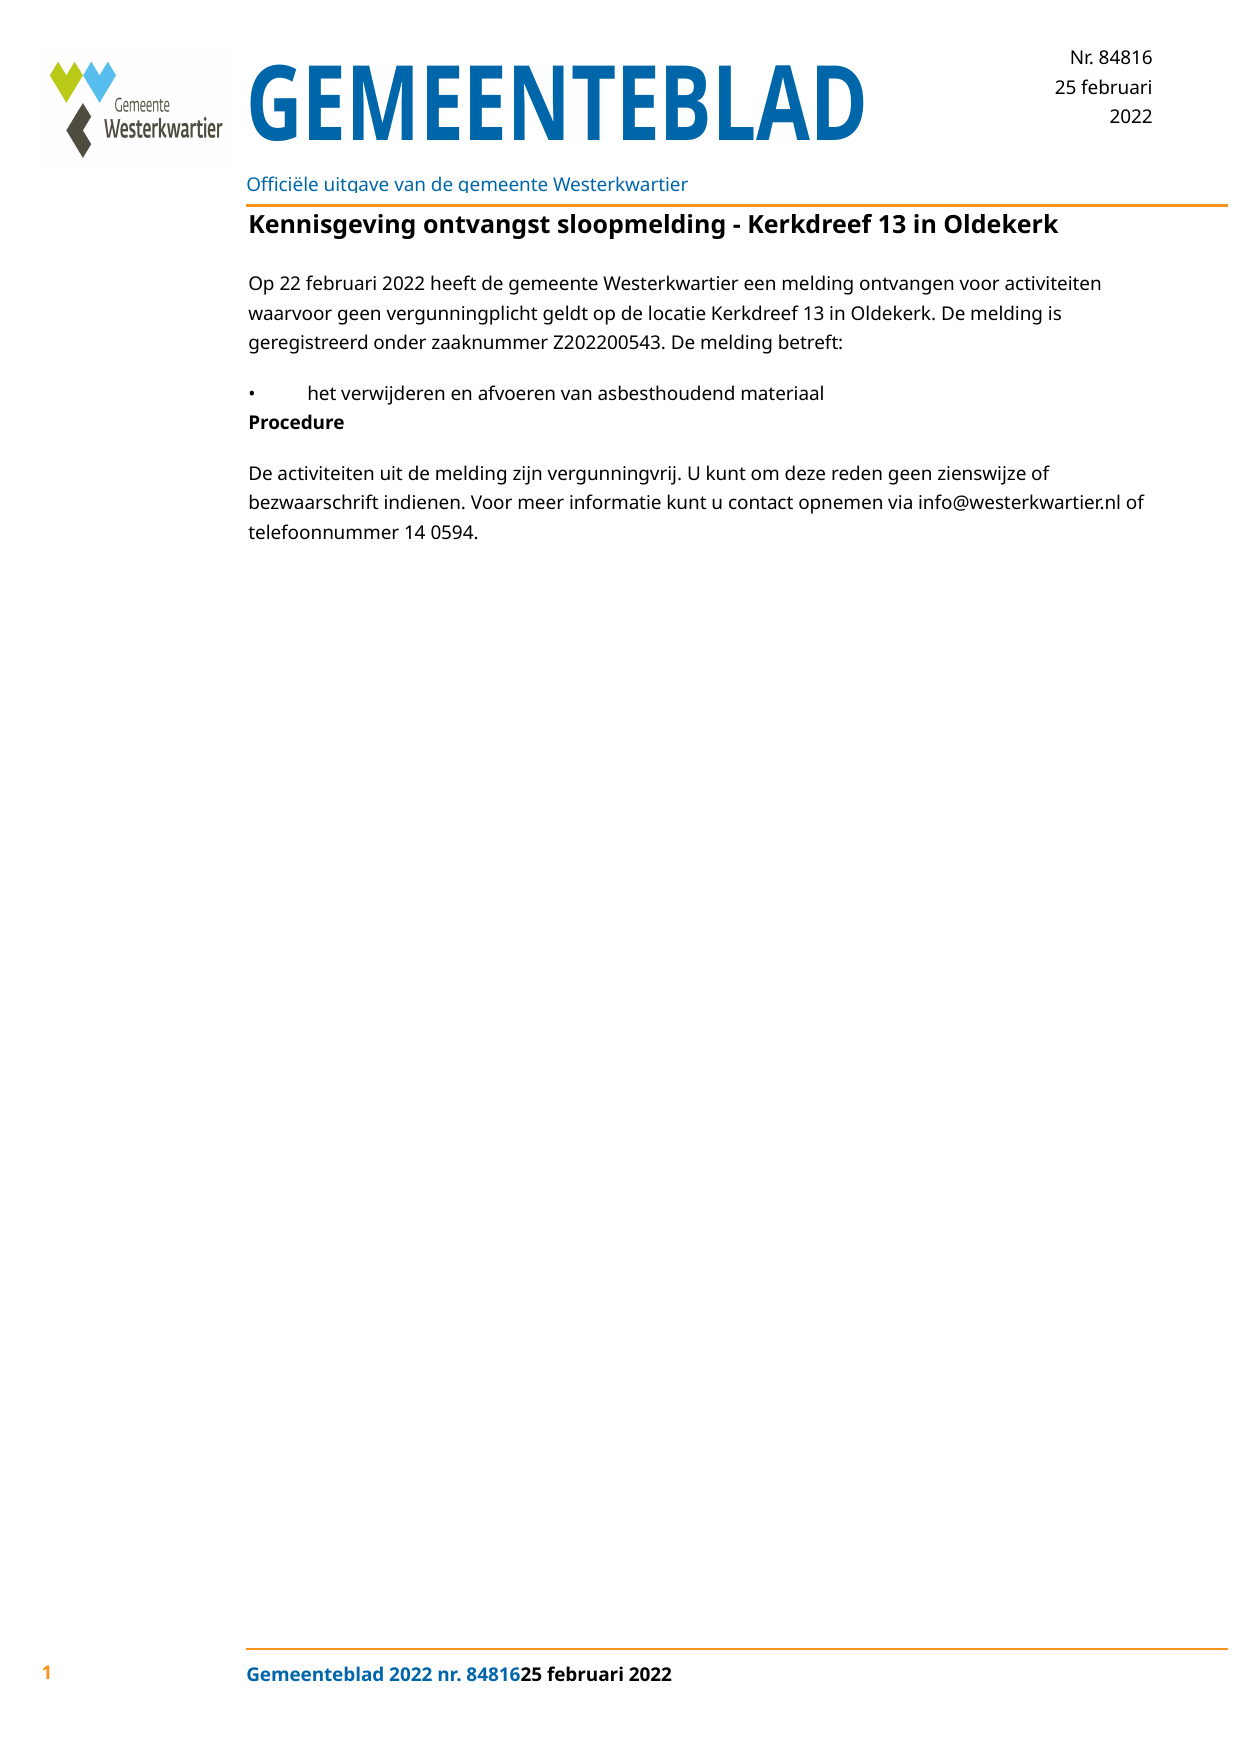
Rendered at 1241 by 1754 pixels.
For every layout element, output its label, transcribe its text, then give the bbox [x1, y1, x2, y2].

list het verwijderen en afvoeren van asbesthoudend materiaal [248, 380, 1152, 406]
text Procedure [248, 409, 1152, 435]
text Kennisgeving ontvangst sloopmelding - Kerkdreef 13 in Oldekerk [248, 207, 1152, 241]
text Op 22 februari 2022 heeft de gemeente Westerkwartier een melding ontvangen voor activiteiten waarvoor geen vergunningplicht geldt op de locatie Kerkdreef 13 in Oldekerk. De melding is geregistreerd onder zaaknummer Z202200543. De melding betreft: [248, 270, 1152, 355]
text De activiteiten uit de melding zijn vergunningvrij. U kunt om deze reden geen zienswijze of bezwaarschrift indienen. Voor meer informatie kunt u contact opnemen via info@westerkwartier.nl of telefoonnummer 14 0594. [248, 460, 1152, 545]
picture [41, 47, 231, 172]
